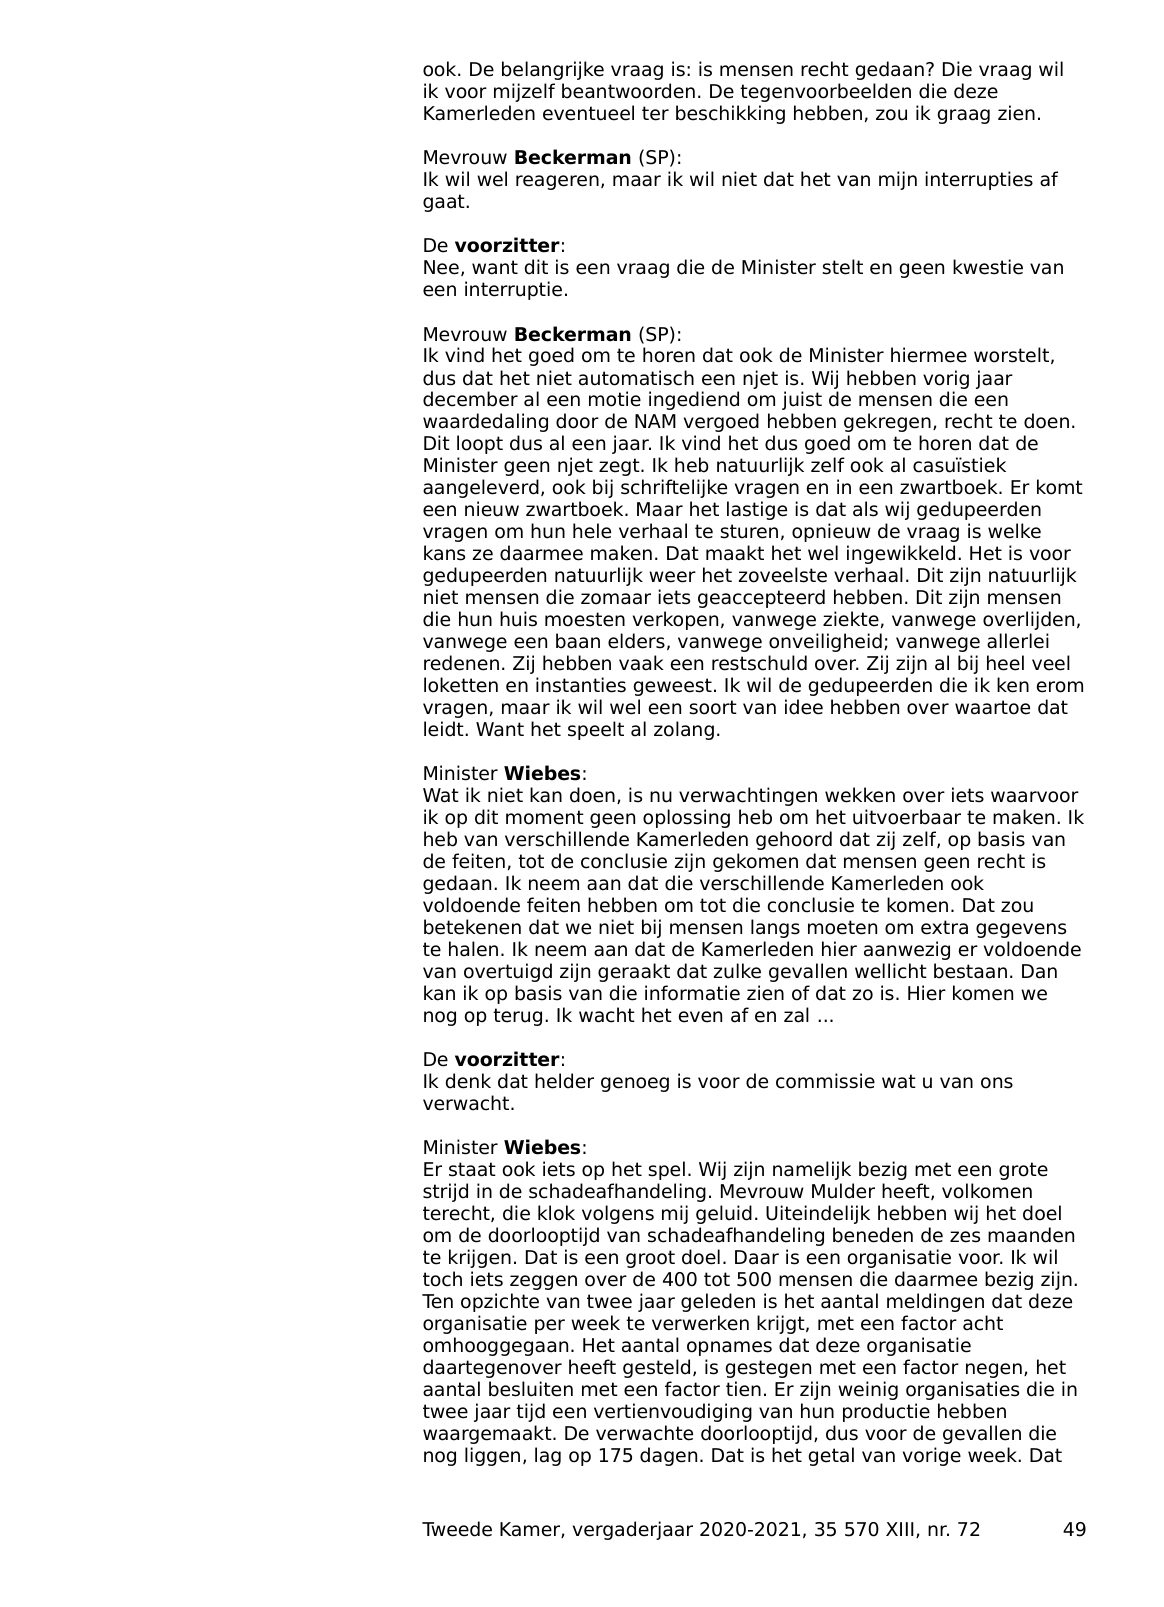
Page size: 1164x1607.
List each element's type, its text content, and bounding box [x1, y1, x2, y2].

text Mevrouw Beckerman (SP): [422, 147, 1087, 169]
text Nee, want dit is een vraag die de Minister stelt en geen kwestie van een interruptie. [422, 257, 1087, 301]
text De voorzitter: [422, 235, 1087, 257]
text De voorzitter: [422, 1049, 1087, 1071]
text Ik wil wel reageren, maar ik wil niet dat het van mijn interrupties af gaat. [422, 169, 1087, 213]
text Mevrouw Beckerman (SP): [422, 323, 1087, 345]
text ook. De belangrijke vraag is: is mensen recht gedaan? Die vraag wil ik voor mijzelf beantwoorden. De tegenvoorbeelden die deze Kamerleden eventueel ter beschikking hebben, zou ik graag zien. [422, 59, 1087, 125]
text Er staat ook iets op het spel. Wij zijn namelijk bezig met een grote strijd in de schadeafhandeling. Mevrouw Mulder heeft, volkomen terecht, die klok volgens mij geluid. Uiteindelijk hebben wij het doel om de doorlooptijd van schadeafhandeling beneden de zes maanden te krijgen. Dat is een groot doel. Daar is een organisatie voor. Ik wil toch iets zeggen over de 400 tot 500 mensen die daarmee bezig zijn. Ten opzichte van twee jaar geleden is het aantal meldingen dat deze organisatie per week te verwerken krijgt, met een factor acht omhooggegaan. Het aantal opnames dat deze organisatie daartegenover heeft gesteld, is gestegen met een factor negen, het aantal besluiten met een factor tien. Er zijn weinig organisaties die in twee jaar tijd een vertienvoudiging van hun productie hebben waargemaakt. De verwachte doorlooptijd, dus voor de gevallen die nog liggen, lag op 175 dagen. Dat is het getal van vorige week. Dat [422, 1159, 1087, 1467]
text Ik denk dat helder genoeg is voor de commissie wat u van ons verwacht. [422, 1071, 1087, 1115]
text Ik vind het goed om te horen dat ook de Minister hiermee worstelt, dus dat het niet automatisch een njet is. Wij hebben vorig jaar december al een motie ingediend om juist de mensen die een waardedaling door de NAM vergoed hebben gekregen, recht te doen. Dit loopt dus al een jaar. Ik vind het dus goed om te horen dat de Minister geen njet zegt. Ik heb natuurlijk zelf ook al casuïstiek aangeleverd, ook bij schriftelijke vragen en in een zwartboek. Er komt een nieuw zwartboek. Maar het lastige is dat als wij gedupeerden vragen om hun hele verhaal te sturen, opnieuw de vraag is welke kans ze daarmee maken. Dat maakt het wel ingewikkeld. Het is voor gedupeerden natuurlijk weer het zoveelste verhaal. Dit zijn natuurlijk niet mensen die zomaar iets geaccepteerd hebben. Dit zijn mensen die hun huis moesten verkopen, vanwege ziekte, vanwege overlijden, vanwege een baan elders, vanwege onveiligheid; vanwege allerlei redenen. Zij hebben vaak een restschuld over. Zij zijn al bij heel veel loketten en instanties geweest. Ik wil de gedupeerden die ik ken erom vragen, maar ik wil wel een soort van idee hebben over waartoe dat leidt. Want het speelt al zolang. [422, 345, 1087, 741]
text Minister Wiebes: [422, 1137, 1087, 1159]
text Wat ik niet kan doen, is nu verwachtingen wekken over iets waarvoor ik op dit moment geen oplossing heb om het uitvoerbaar te maken. Ik heb van verschillende Kamerleden gehoord dat zij zelf, op basis van de feiten, tot de conclusie zijn gekomen dat mensen geen recht is gedaan. Ik neem aan dat die verschillende Kamerleden ook voldoende feiten hebben om tot die conclusie te komen. Dat zou betekenen dat we niet bij mensen langs moeten om extra gegevens te halen. Ik neem aan dat de Kamerleden hier aanwezig er voldoende van overtuigd zijn geraakt dat zulke gevallen wellicht bestaan. Dan kan ik op basis van die informatie zien of dat zo is. Hier komen we nog op terug. Ik wacht het even af en zal ... [422, 785, 1087, 1027]
text Minister Wiebes: [422, 763, 1087, 785]
